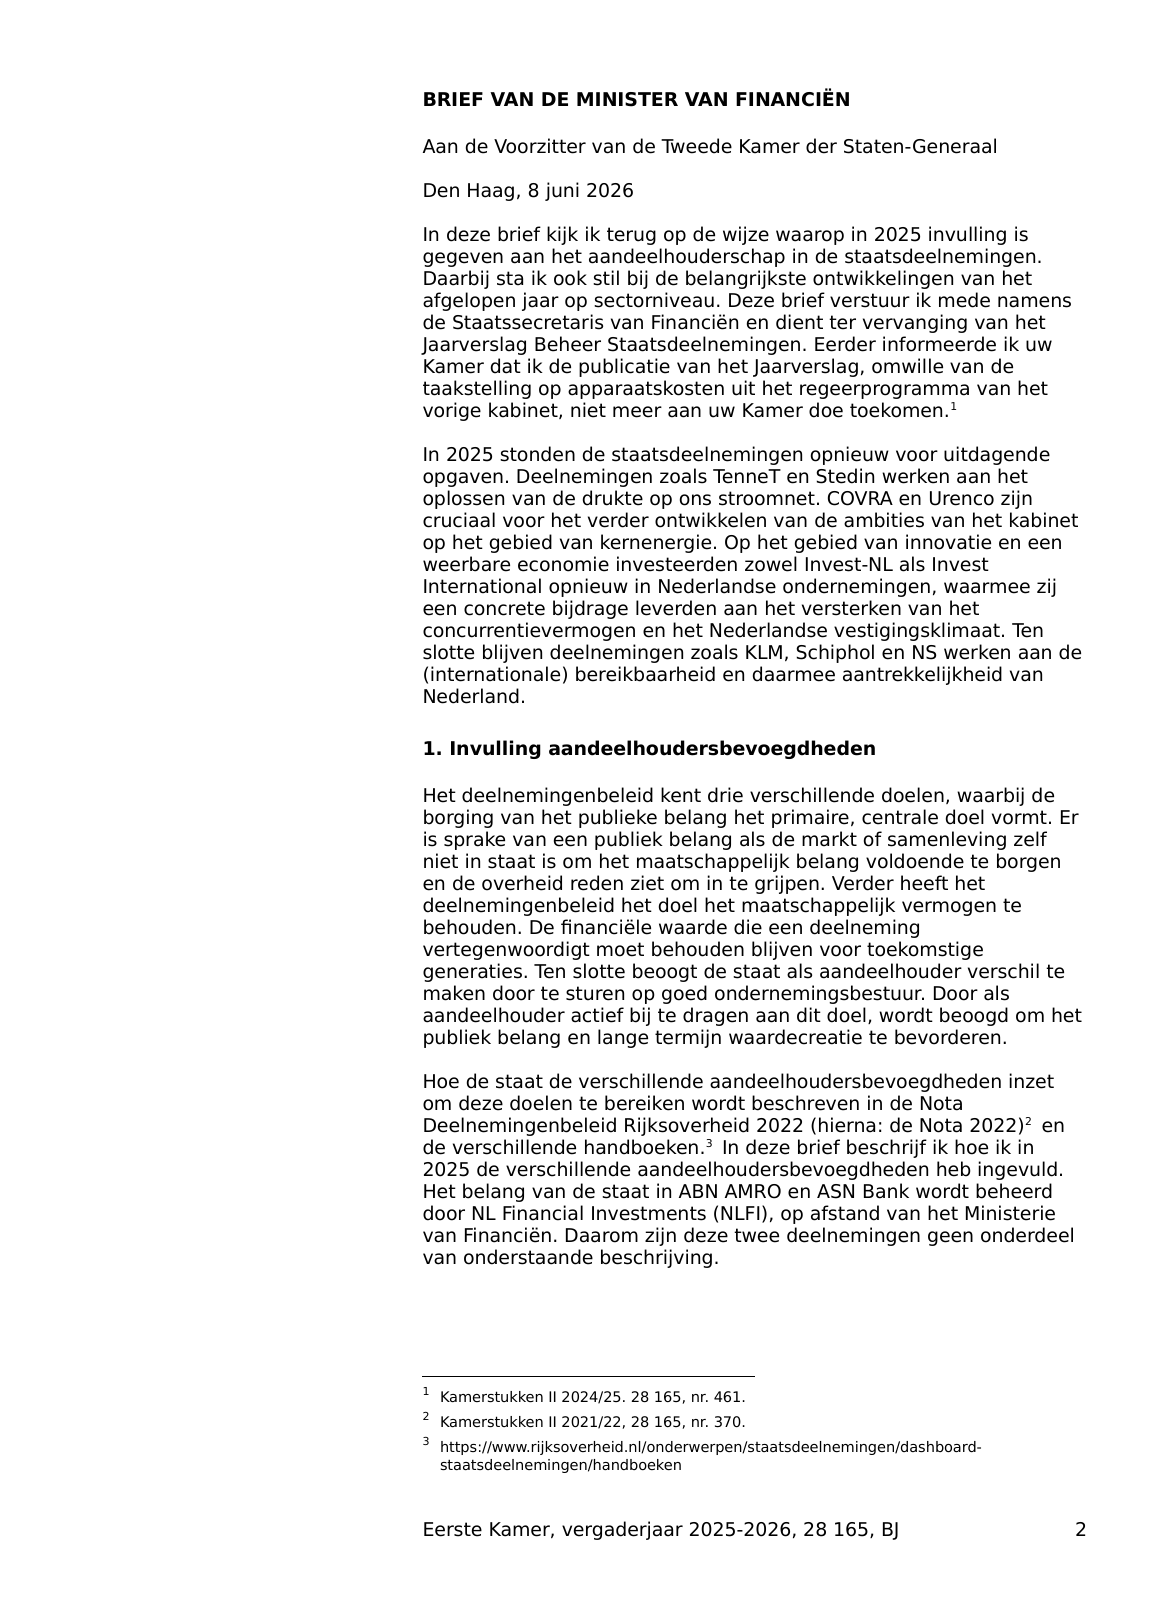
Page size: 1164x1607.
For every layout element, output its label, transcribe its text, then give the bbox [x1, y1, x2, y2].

text Aan de Voorzitter van de Tweede Kamer der Staten-Generaal [422, 136, 1087, 158]
text Den Haag, 8 juni 2026 [422, 180, 1087, 202]
text Kamerstukken II 2024/25. 28 165, nr. 461. [422, 1385, 1087, 1407]
text Kamerstukken II 2021/22, 28 165, nr. 370. [422, 1410, 1087, 1432]
text Hoe de staat de verschillende aandeelhoudersbevoegdheden inzet om deze doelen te bereiken wordt beschreven in de Nota Deelnemingenbeleid Rijksoverheid 2022 (hierna: de Nota 2022) en de verschillende handboeken. In deze brief beschrijf ik hoe ik in 2025 de verschillende aandeelhoudersbevoegdheden heb ingevuld. [422, 1071, 1087, 1181]
text Het belang van de staat in ABN AMRO en ASN Bank wordt beheerd door NL Financial Investments (NLFI), op afstand van het Ministerie van Financiën. Daarom zijn deze twee deelnemingen geen onderdeel van onderstaande beschrijving. [422, 1181, 1087, 1269]
text https://www.rijksoverheid.nl/onderwerpen/staatsdeelnemingen/dashboard-staatsdeelnemingen/handboeken [422, 1435, 1087, 1474]
text In 2025 stonden de staatsdeelnemingen opnieuw voor uitdagende opgaven. Deelnemingen zoals TenneT en Stedin werken aan het oplossen van de drukte op ons stroomnet. COVRA en Urenco zijn cruciaal voor het verder ontwikkelen van de ambities van het kabinet op het gebied van kernenergie. Op het gebied van innovatie en een weerbare economie investeerden zowel Invest-NL als Invest International opnieuw in Nederlandse ondernemingen, waarmee zij een concrete bijdrage leverden aan het versterken van het concurrentievermogen en het Nederlandse vestigingsklimaat. Ten slotte blijven deelnemingen zoals KLM, Schiphol en NS werken aan de (internationale) bereikbaarheid en daarmee aantrekkelijkheid van Nederland. [422, 444, 1087, 708]
subtitle BRIEF VAN DE MINISTER VAN FINANCIËN [422, 89, 1087, 111]
text In deze brief kijk ik terug op de wijze waarop in 2025 invulling is gegeven aan het aandeelhouderschap in de staatsdeelnemingen. Daarbij sta ik ook stil bij de belangrijkste ontwikkelingen van het afgelopen jaar op sectorniveau. Deze brief verstuur ik mede namens de Staatssecretaris van Financiën en dient ter vervanging van het Jaarverslag Beheer Staatsdeelnemingen. Eerder informeerde ik uw Kamer dat ik de publicatie van het Jaarverslag, omwille van de taakstelling op apparaatskosten uit het regeerprogramma van het vorige kabinet, niet meer aan uw Kamer doe toekomen. [422, 224, 1087, 422]
subtitle 1. Invulling aandeelhoudersbevoegdheden [422, 738, 1087, 760]
text Het deelnemingenbeleid kent drie verschillende doelen, waarbij de borging van het publieke belang het primaire, centrale doel vormt. Er is sprake van een publiek belang als de markt of samenleving zelf niet in staat is om het maatschappelijk belang voldoende te borgen en de overheid reden ziet om in te grijpen. Verder heeft het deelnemingenbeleid het doel het maatschappelijk vermogen te behouden. De financiële waarde die een deelneming vertegenwoordigt moet behouden blijven voor toekomstige generaties. Ten slotte beoogt de staat als aandeelhouder verschil te maken door te sturen op goed ondernemingsbestuur. Door als aandeelhouder actief bij te dragen aan dit doel, wordt beoogd om het publiek belang en lange termijn waardecreatie te bevorderen. [422, 785, 1087, 1049]
